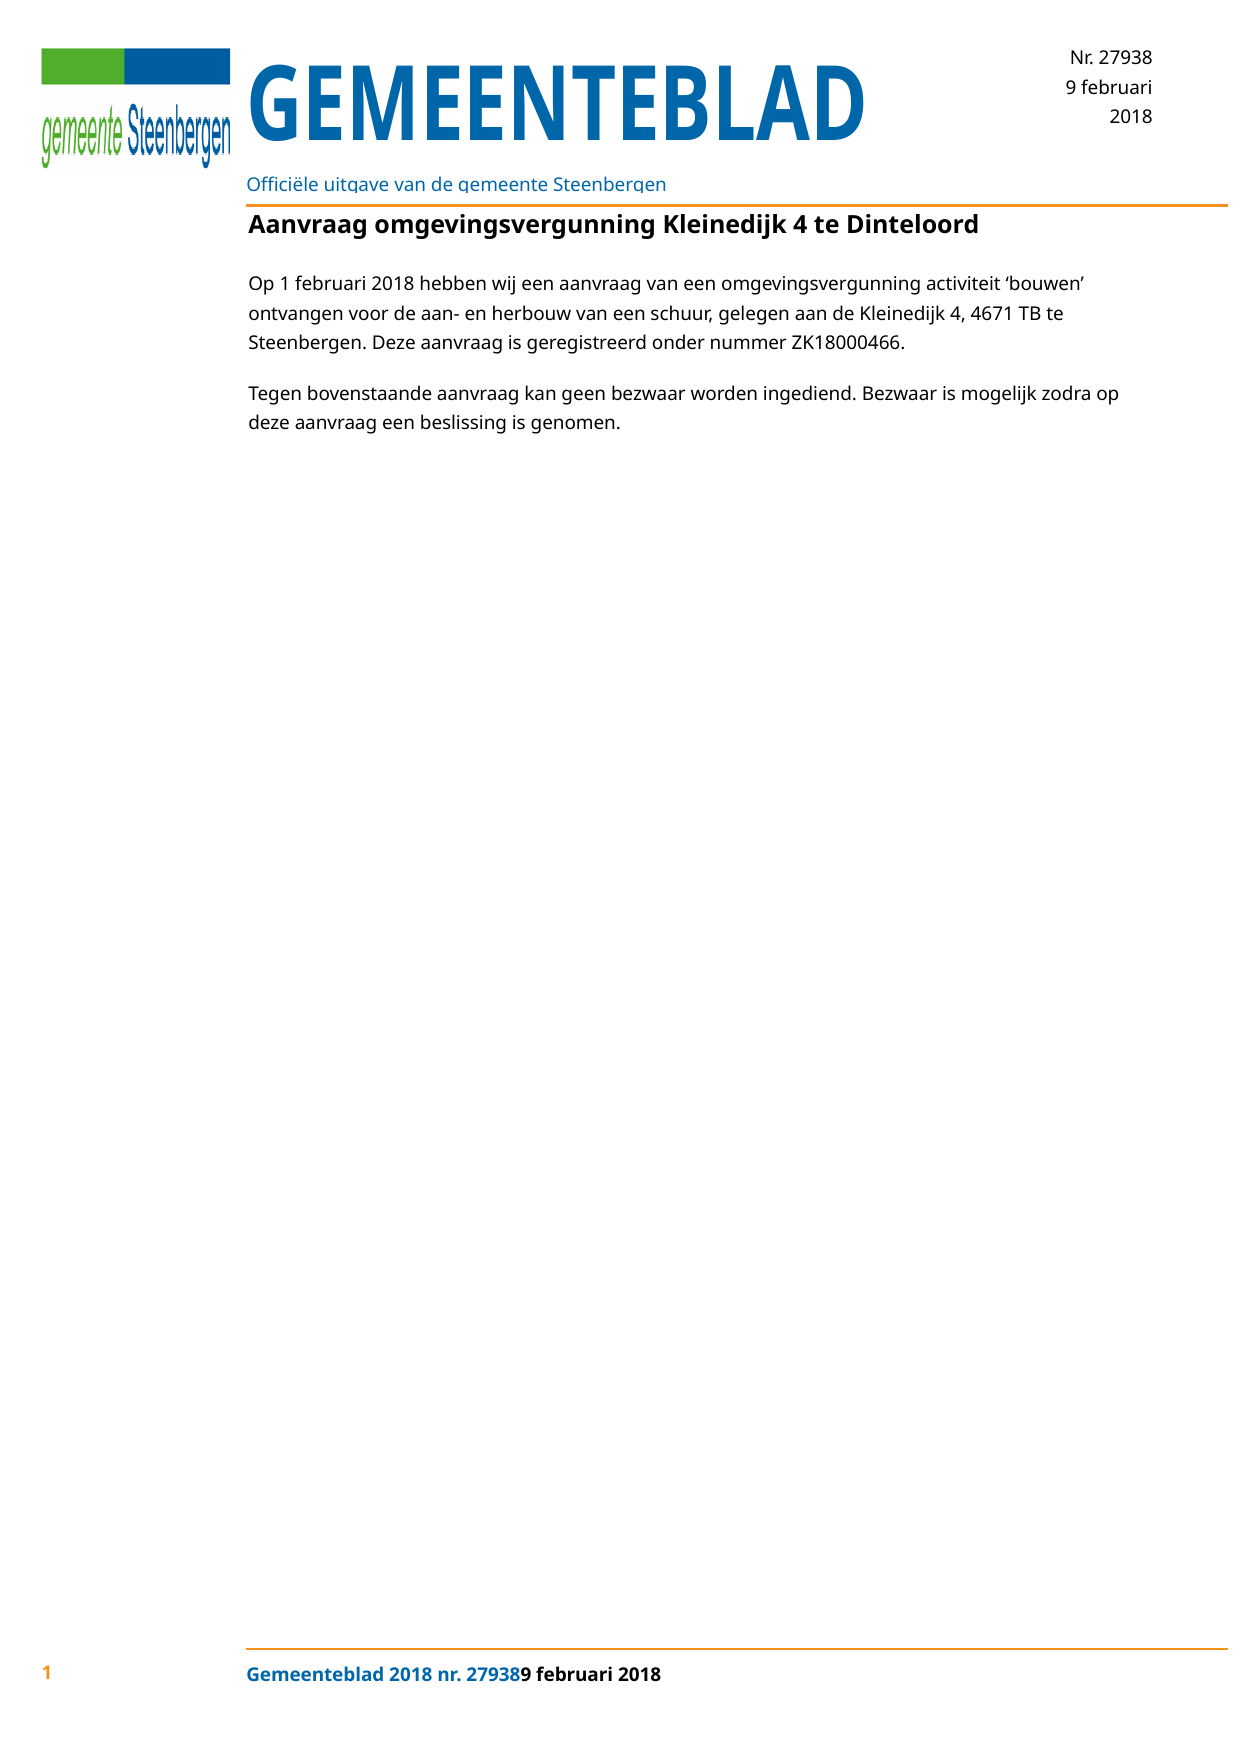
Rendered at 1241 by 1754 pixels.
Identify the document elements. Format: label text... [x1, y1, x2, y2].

picture [41, 47, 231, 172]
text Aanvraag omgevingsvergunning Kleinedijk 4 te Dinteloord [248, 207, 1152, 241]
text Tegen bovenstaande aanvraag kan geen bezwaar worden ingediend. Bezwaar is mogelijk zodra op deze aanvraag een beslissing is genomen. [248, 380, 1152, 435]
text Op 1 februari 2018 hebben wij een aanvraag van een omgevingsvergunning activiteit ‘bouwen’ ontvangen voor de aan- en herbouw van een schuur, gelegen aan de Kleinedijk 4, 4671 TB te Steenbergen. Deze aanvraag is geregistreerd onder nummer ZK18000466. [248, 270, 1152, 355]
